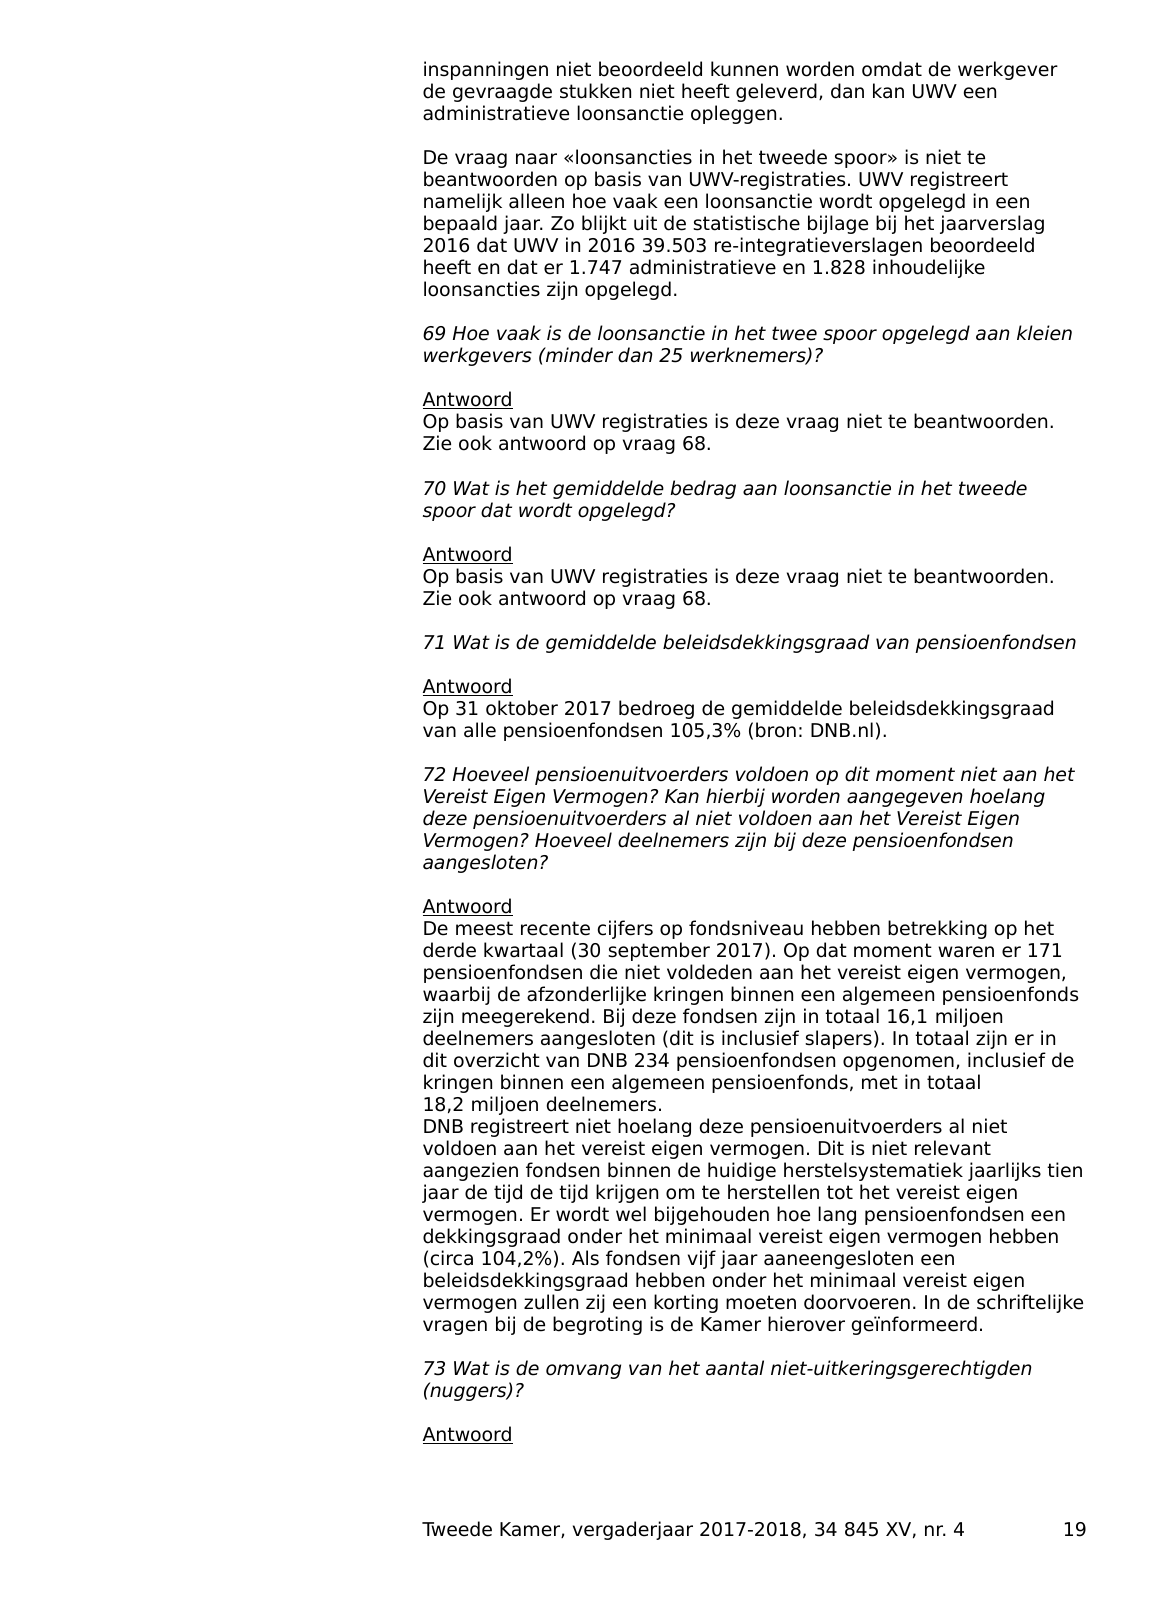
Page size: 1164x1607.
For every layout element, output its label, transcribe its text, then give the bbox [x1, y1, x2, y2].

text inspanningen niet beoordeeld kunnen worden omdat de werkgever de gevraagde stukken niet heeft geleverd, dan kan UWV een administratieve loonsanctie opleggen. [422, 59, 1087, 125]
text 69 Hoe vaak is de loonsanctie in het twee spoor opgelegd aan kleien werkgevers (minder dan 25 werknemers)? [422, 323, 1087, 367]
text Antwoord [422, 544, 1087, 566]
text 72 Hoeveel pensioenuitvoerders voldoen op dit moment niet aan het Vereist Eigen Vermogen? Kan hierbij worden aangegeven hoelang deze pensioenuitvoerders al niet voldoen aan het Vereist Eigen Vermogen? Hoeveel deelnemers zijn bij deze pensioenfondsen aangesloten? [422, 764, 1087, 874]
text 70 Wat is het gemiddelde bedrag aan loonsanctie in het tweede spoor dat wordt opgelegd? [422, 477, 1087, 521]
text 71 Wat is de gemiddelde beleidsdekkingsgraad van pensioenfondsen [422, 632, 1087, 654]
text De meest recente cijfers op fondsniveau hebben betrekking op het derde kwartaal (30 september 2017). Op dat moment waren er 171 pensioenfondsen die niet voldeden aan het vereist eigen vermogen, waarbij de afzonderlijke kringen binnen een algemeen pensioenfonds zijn meegerekend. Bij deze fondsen zijn in totaal 16,1 miljoen deelnemers aangesloten (dit is inclusief slapers). In totaal zijn er in dit overzicht van DNB 234 pensioenfondsen opgenomen, inclusief de kringen binnen een algemeen pensioenfonds, met in totaal 18,2 miljoen deelnemers. [422, 918, 1087, 1116]
text Antwoord [422, 389, 1087, 411]
text Antwoord [422, 676, 1087, 698]
text Op 31 oktober 2017 bedroeg de gemiddelde beleidsdekkingsgraad van alle pensioenfondsen 105,3% (bron: DNB.nl). [422, 698, 1087, 742]
text Antwoord [422, 896, 1087, 918]
text Antwoord [422, 1424, 1087, 1446]
text De vraag naar «loonsancties in het tweede spoor» is niet te beantwoorden op basis van UWV-registraties. UWV registreert namelijk alleen hoe vaak een loonsanctie wordt opgelegd in een bepaald jaar. Zo blijkt uit de statistische bijlage bij het jaarverslag 2016 dat UWV in 2016 39.503 re-integratieverslagen beoordeeld heeft en dat er 1.747 administratieve en 1.828 inhoudelijke loonsancties zijn opgelegd. [422, 147, 1087, 301]
text DNB registreert niet hoelang deze pensioenuitvoerders al niet voldoen aan het vereist eigen vermogen. Dit is niet relevant aangezien fondsen binnen de huidige herstelsystematiek jaarlijks tien jaar de tijd de tijd krijgen om te herstellen tot het vereist eigen vermogen. Er wordt wel bijgehouden hoe lang pensioenfondsen een dekkingsgraad onder het minimaal vereist eigen vermogen hebben (circa 104,2%). Als fondsen vijf jaar aaneengesloten een beleidsdekkingsgraad hebben onder het minimaal vereist eigen vermogen zullen zij een korting moeten doorvoeren. In de schriftelijke vragen bij de begroting is de Kamer hierover geïnformeerd. [422, 1116, 1087, 1336]
text 73 Wat is de omvang van het aantal niet-uitkeringsgerechtigden (nuggers)? [422, 1358, 1087, 1402]
text Op basis van UWV registraties is deze vraag niet te beantwoorden. Zie ook antwoord op vraag 68. [422, 411, 1087, 455]
text Op basis van UWV registraties is deze vraag niet te beantwoorden. Zie ook antwoord op vraag 68. [422, 566, 1087, 609]
